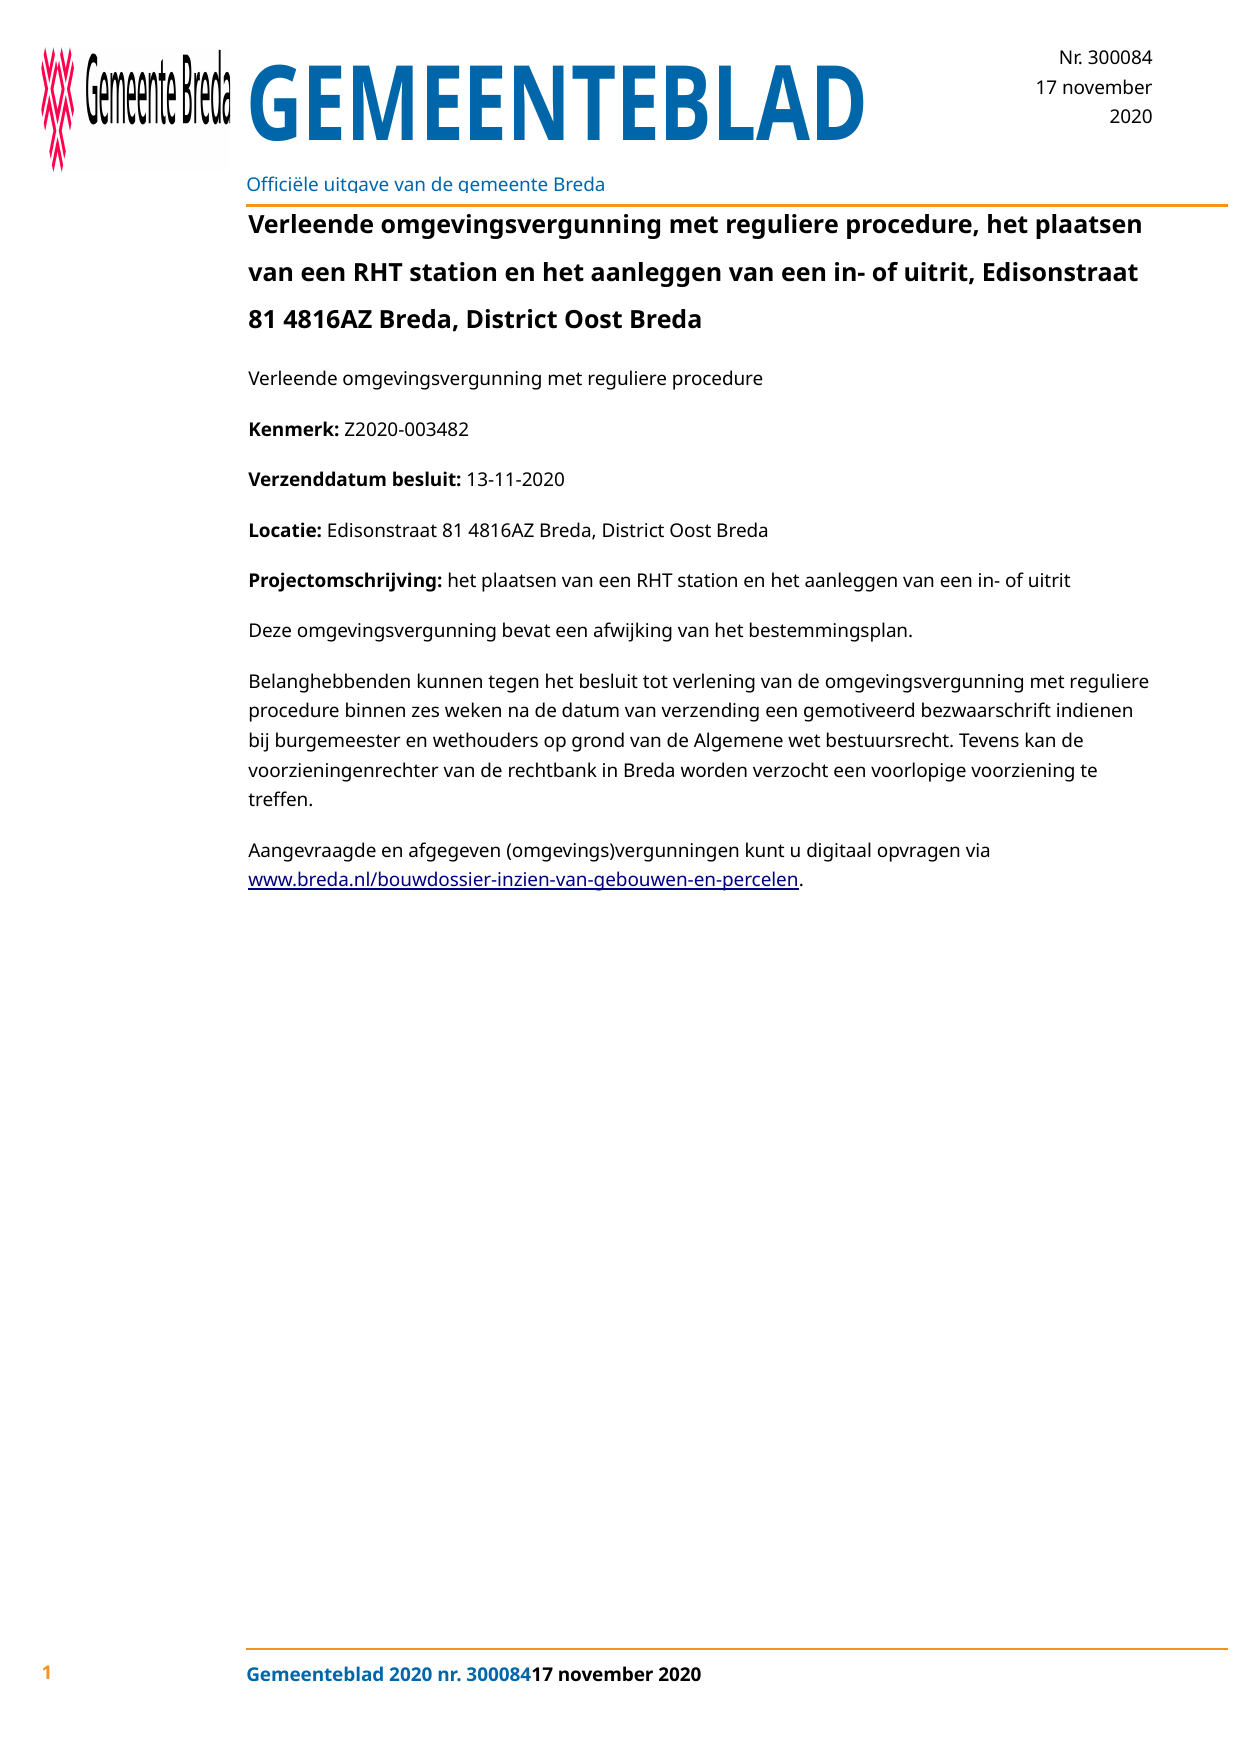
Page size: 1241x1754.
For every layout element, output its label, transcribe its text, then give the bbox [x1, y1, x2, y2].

picture [41, 47, 231, 172]
text Projectomschrijving: het plaatsen van een RHT station en het aanleggen van een in- of uitrit [248, 567, 1152, 593]
text Deze omgevingsvergunning bevat een afwijking van het bestemmingsplan. [248, 618, 1152, 643]
text Verleende omgevingsvergunning met reguliere procedure, het plaatsen van een RHT station en het aanleggen van een in- of uitrit, Edisonstraat 81 4816AZ Breda, District Oost Breda [248, 207, 1152, 336]
text Kenmerk: Z2020-003482 [248, 416, 1152, 442]
text Belanghebbenden kunnen tegen het besluit tot verlening van de omgevingsvergunning met reguliere procedure binnen zes weken na de datum van verzending een gemotiveerd bezwaarschrift indienen bij burgemeester en wethouders op grond van de Algemene wet bestuursrecht. Tevens kan de voorzieningenrechter van de rechtbank in Breda worden verzocht een voorlopige voorziening te treffen. [248, 668, 1152, 812]
text Aangevraagde en afgegeven (omgevings)vergunningen kunt u digitaal opvragen via www.breda.nl/bouwdossier-inzien-van-gebouwen-en-percelen. [248, 837, 1152, 892]
text Verleende omgevingsvergunning met reguliere procedure [248, 366, 1152, 391]
text Locatie: Edisonstraat 81 4816AZ Breda, District Oost Breda [248, 517, 1152, 542]
text Verzenddatum besluit: 13-11-2020 [248, 466, 1152, 492]
